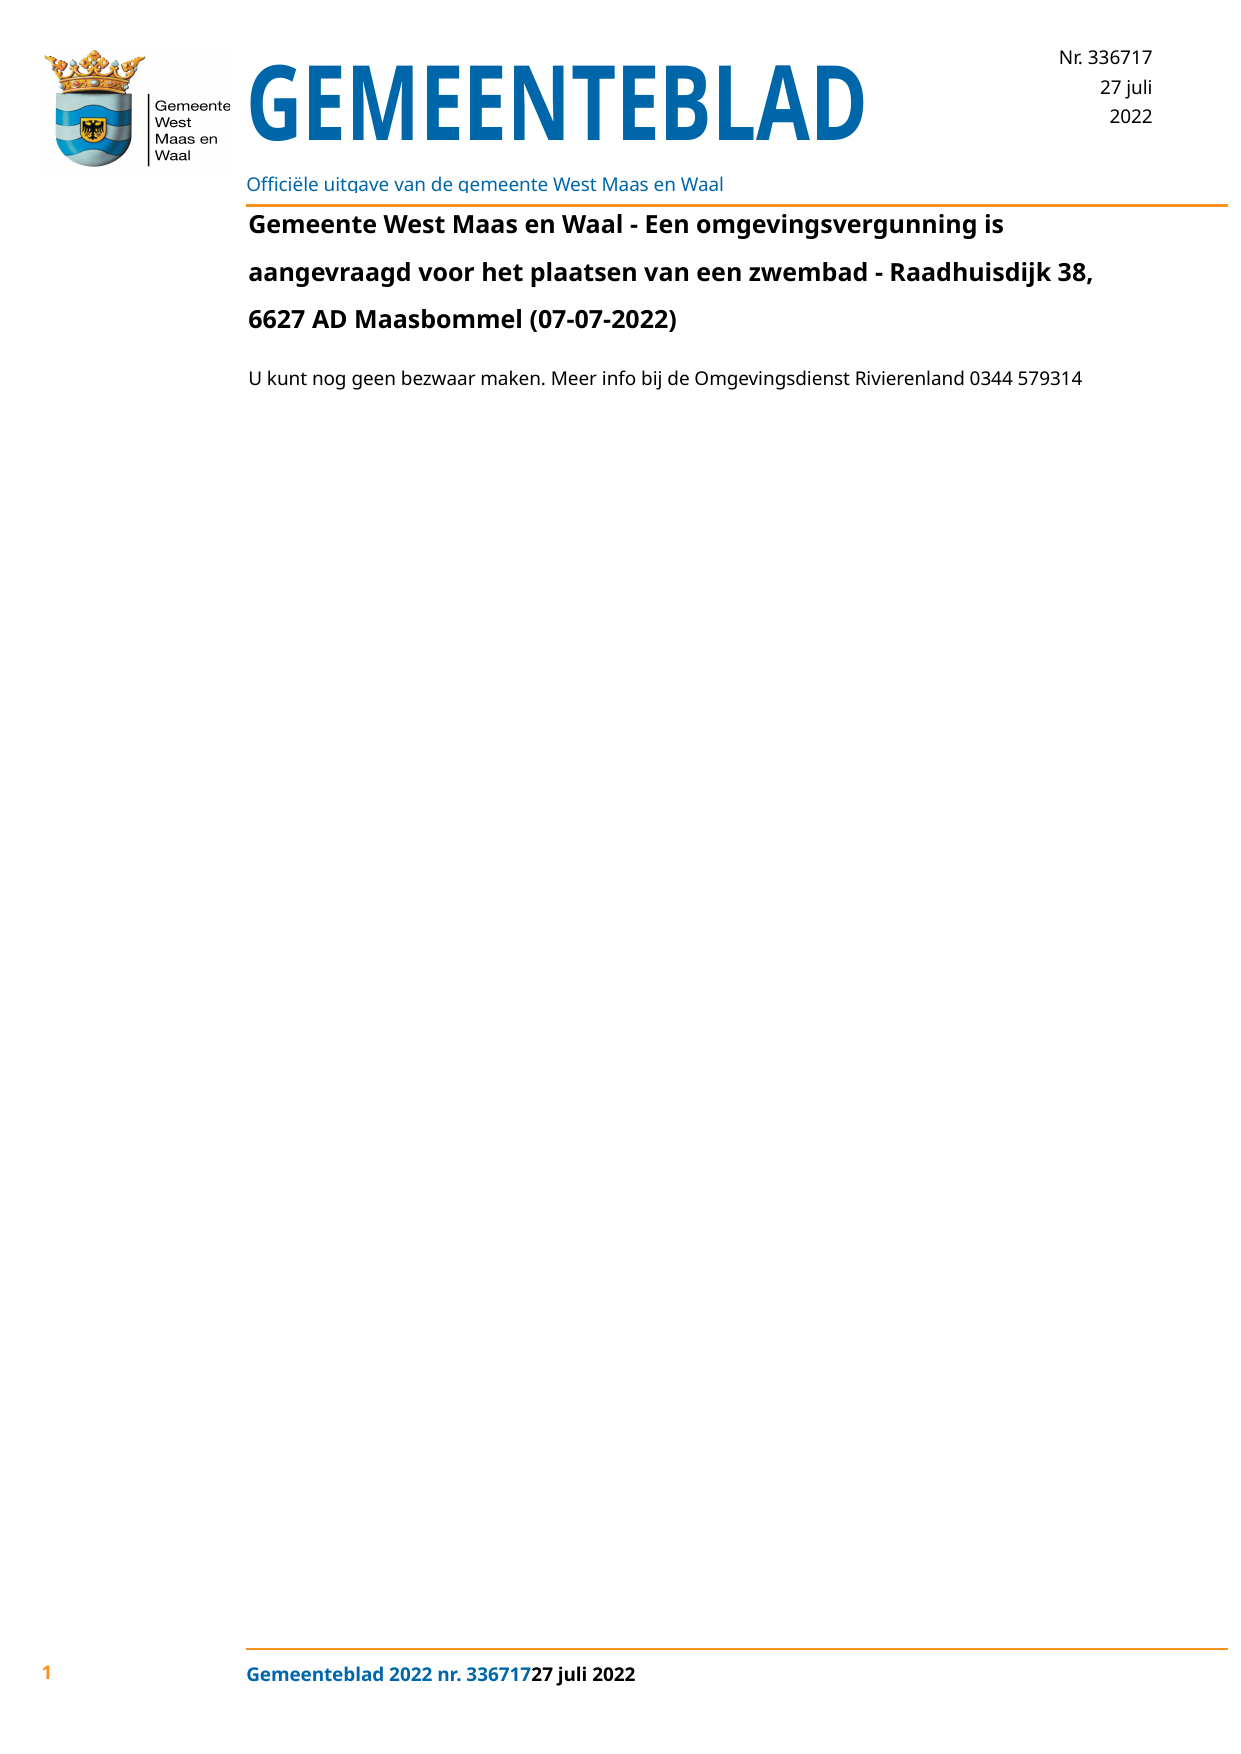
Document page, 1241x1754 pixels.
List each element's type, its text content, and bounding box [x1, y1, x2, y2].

text U kunt nog geen bezwaar maken. Meer info bij de Omgevingsdienst Rivierenland 0344 579314 [248, 366, 1152, 391]
text Gemeente West Maas en Waal - Een omgevingsvergunning is aangevraagd voor het plaatsen van een zwembad - Raadhuisdijk 38, 6627 AD Maasbommel (07-07-2022) [248, 207, 1152, 336]
picture [41, 47, 231, 172]
